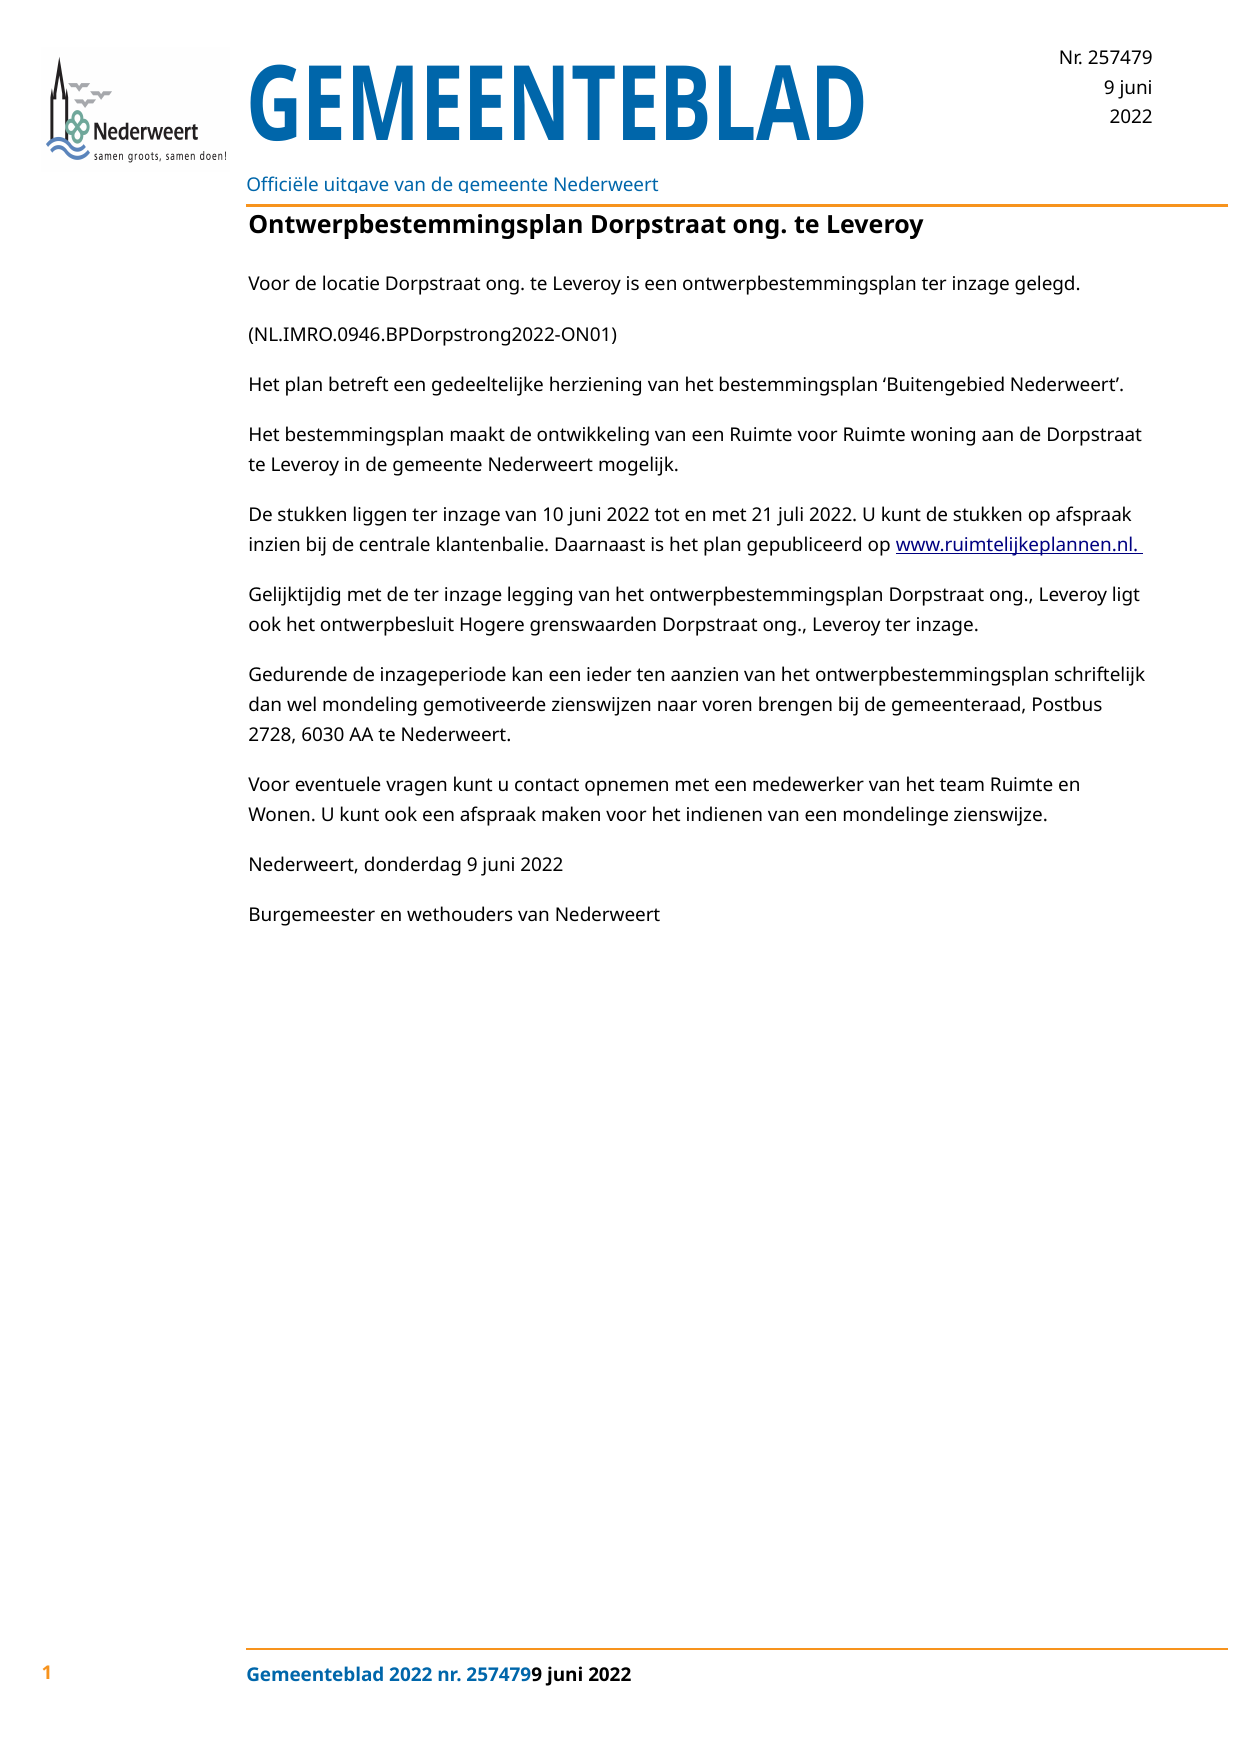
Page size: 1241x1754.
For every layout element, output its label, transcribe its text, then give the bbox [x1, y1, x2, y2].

text (NL.IMRO.0946.BPDorpstrong2022-ON01) [248, 321, 1152, 346]
text Nederweert, donderdag 9 juni 2022 [248, 851, 1152, 877]
text Voor de locatie Dorpstraat ong. te Leveroy is een ontwerpbestemmingsplan ter inzage gelegd. [248, 270, 1152, 296]
text Voor eventuele vragen kunt u contact opnemen met een medewerker van het team Ruimte en Wonen. U kunt ook een afspraak maken voor het indienen van een mondelinge zienswijze. [248, 771, 1152, 826]
text Gedurende de inzageperiode kan een ieder ten aanzien van het ontwerpbestemmingsplan schriftelijk dan wel mondeling gemotiveerde zienswijzen naar voren brengen bij de gemeenteraad, Postbus 2728, 6030 AA te Nederweert. [248, 662, 1152, 746]
picture [41, 47, 231, 172]
text Gelijktijdig met de ter inzage legging van het ontwerpbestemmingsplan Dorpstraat ong., Leveroy ligt ook het ontwerpbesluit Hogere grenswaarden Dorpstraat ong., Leveroy ter inzage. [248, 582, 1152, 637]
text Het plan betreft een gedeeltelijke herziening van het bestemmingsplan ‘Buitengebied Nederweert’. [248, 371, 1152, 397]
text De stukken liggen ter inzage van 10 juni 2022 tot en met 21 juli 2022. U kunt de stukken op afspraak inzien bij de centrale klantenbalie. Daarnaast is het plan gepubliceerd op www.ruimtelijkeplannen.nl. [248, 502, 1152, 557]
text Ontwerpbestemmingsplan Dorpstraat ong. te Leveroy [248, 207, 1152, 241]
text Burgemeester en wethouders van Nederweert [248, 902, 1152, 927]
text Het bestemmingsplan maakt de ontwikkeling van een Ruimte voor Ruimte woning aan de Dorpstraat te Leveroy in de gemeente Nederweert mogelijk. [248, 422, 1152, 477]
